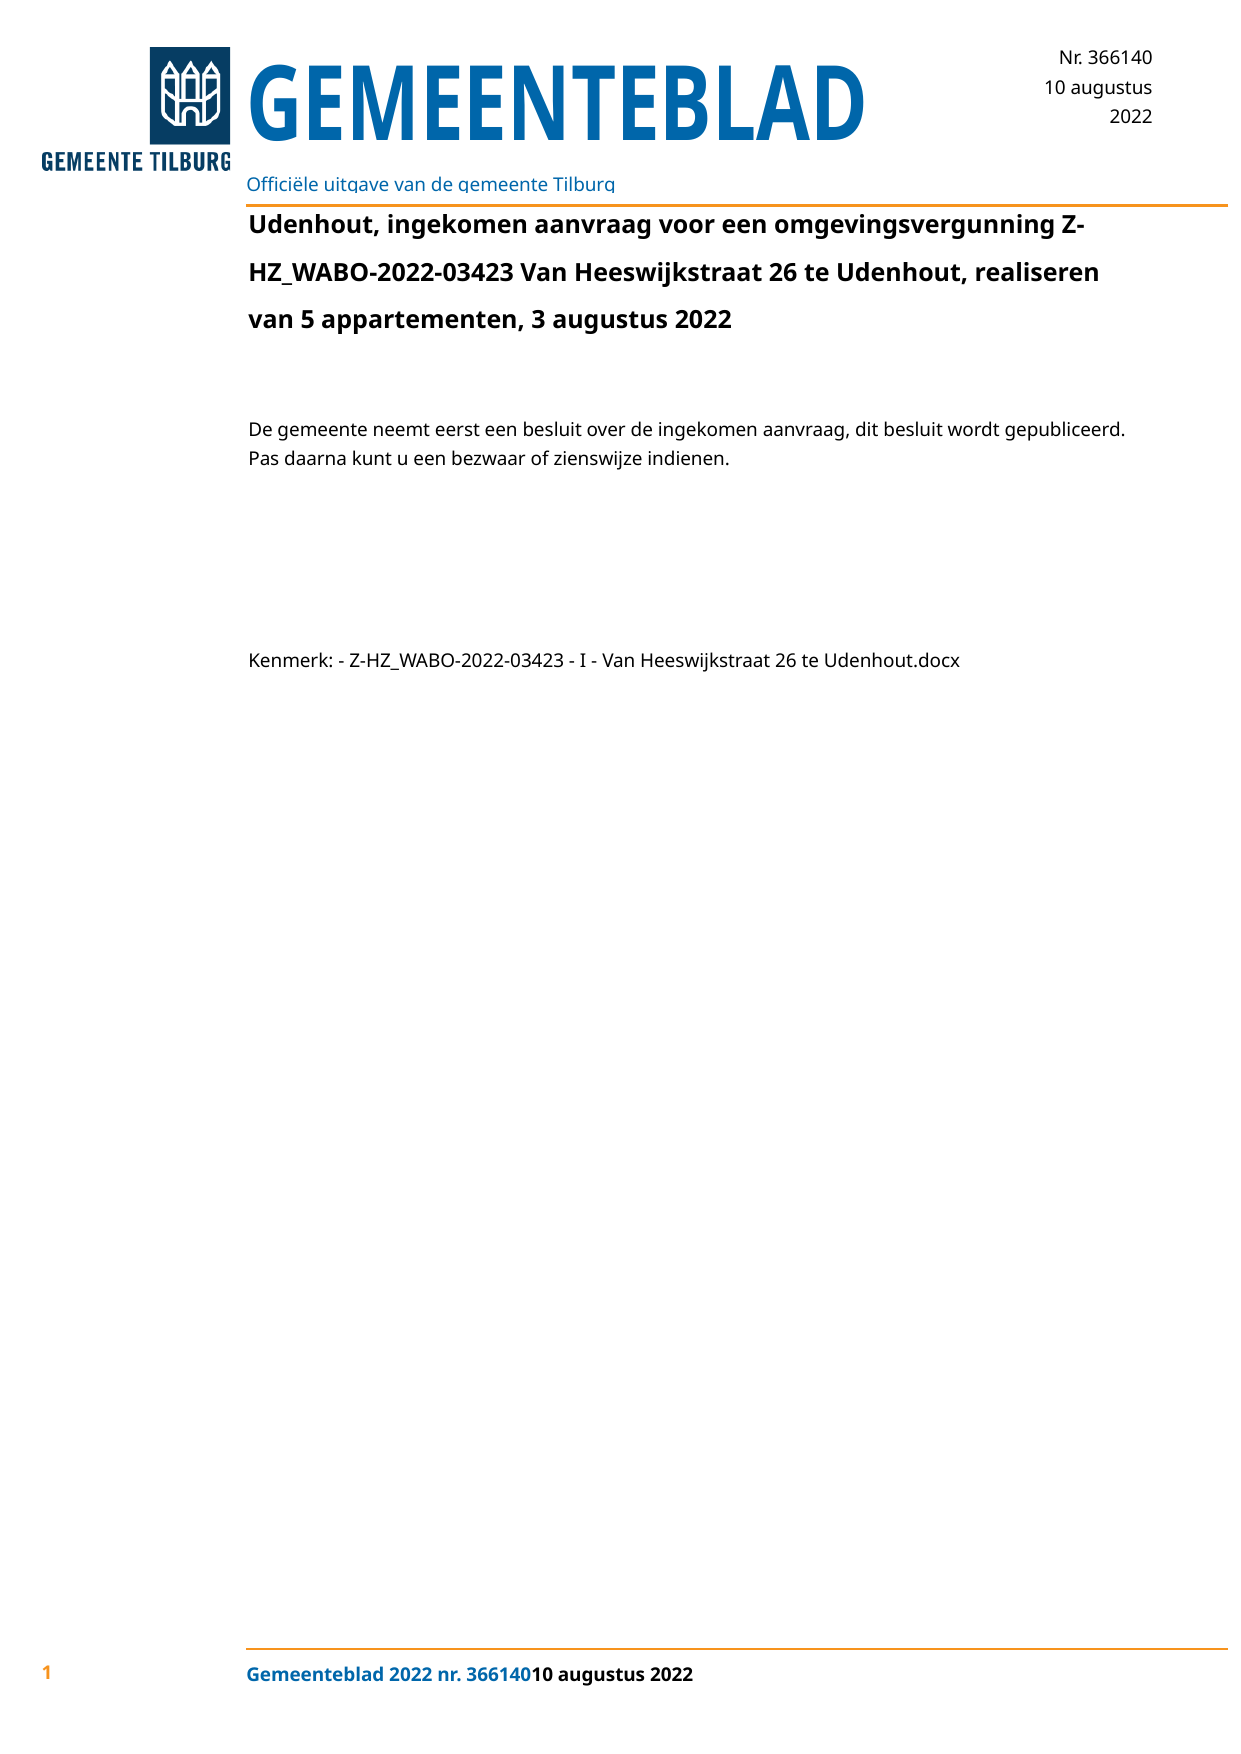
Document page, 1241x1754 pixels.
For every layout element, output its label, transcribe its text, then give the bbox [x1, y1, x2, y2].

text Kenmerk: - Z-HZ_WABO-2022-03423 - I - Van Heeswijkstraat 26 te Udenhout.docx [248, 647, 1152, 673]
picture [41, 47, 231, 172]
text De gemeente neemt eerst een besluit over de ingekomen aanvraag, dit besluit wordt gepubliceerd. Pas daarna kunt u een bezwaar of zienswijze indienen. [248, 416, 1152, 471]
text Udenhout, ingekomen aanvraag voor een omgevingsvergunning Z-HZ_WABO-2022-03423 Van Heeswijkstraat 26 te Udenhout, realiseren van 5 appartementen, 3 augustus 2022 [248, 207, 1152, 336]
